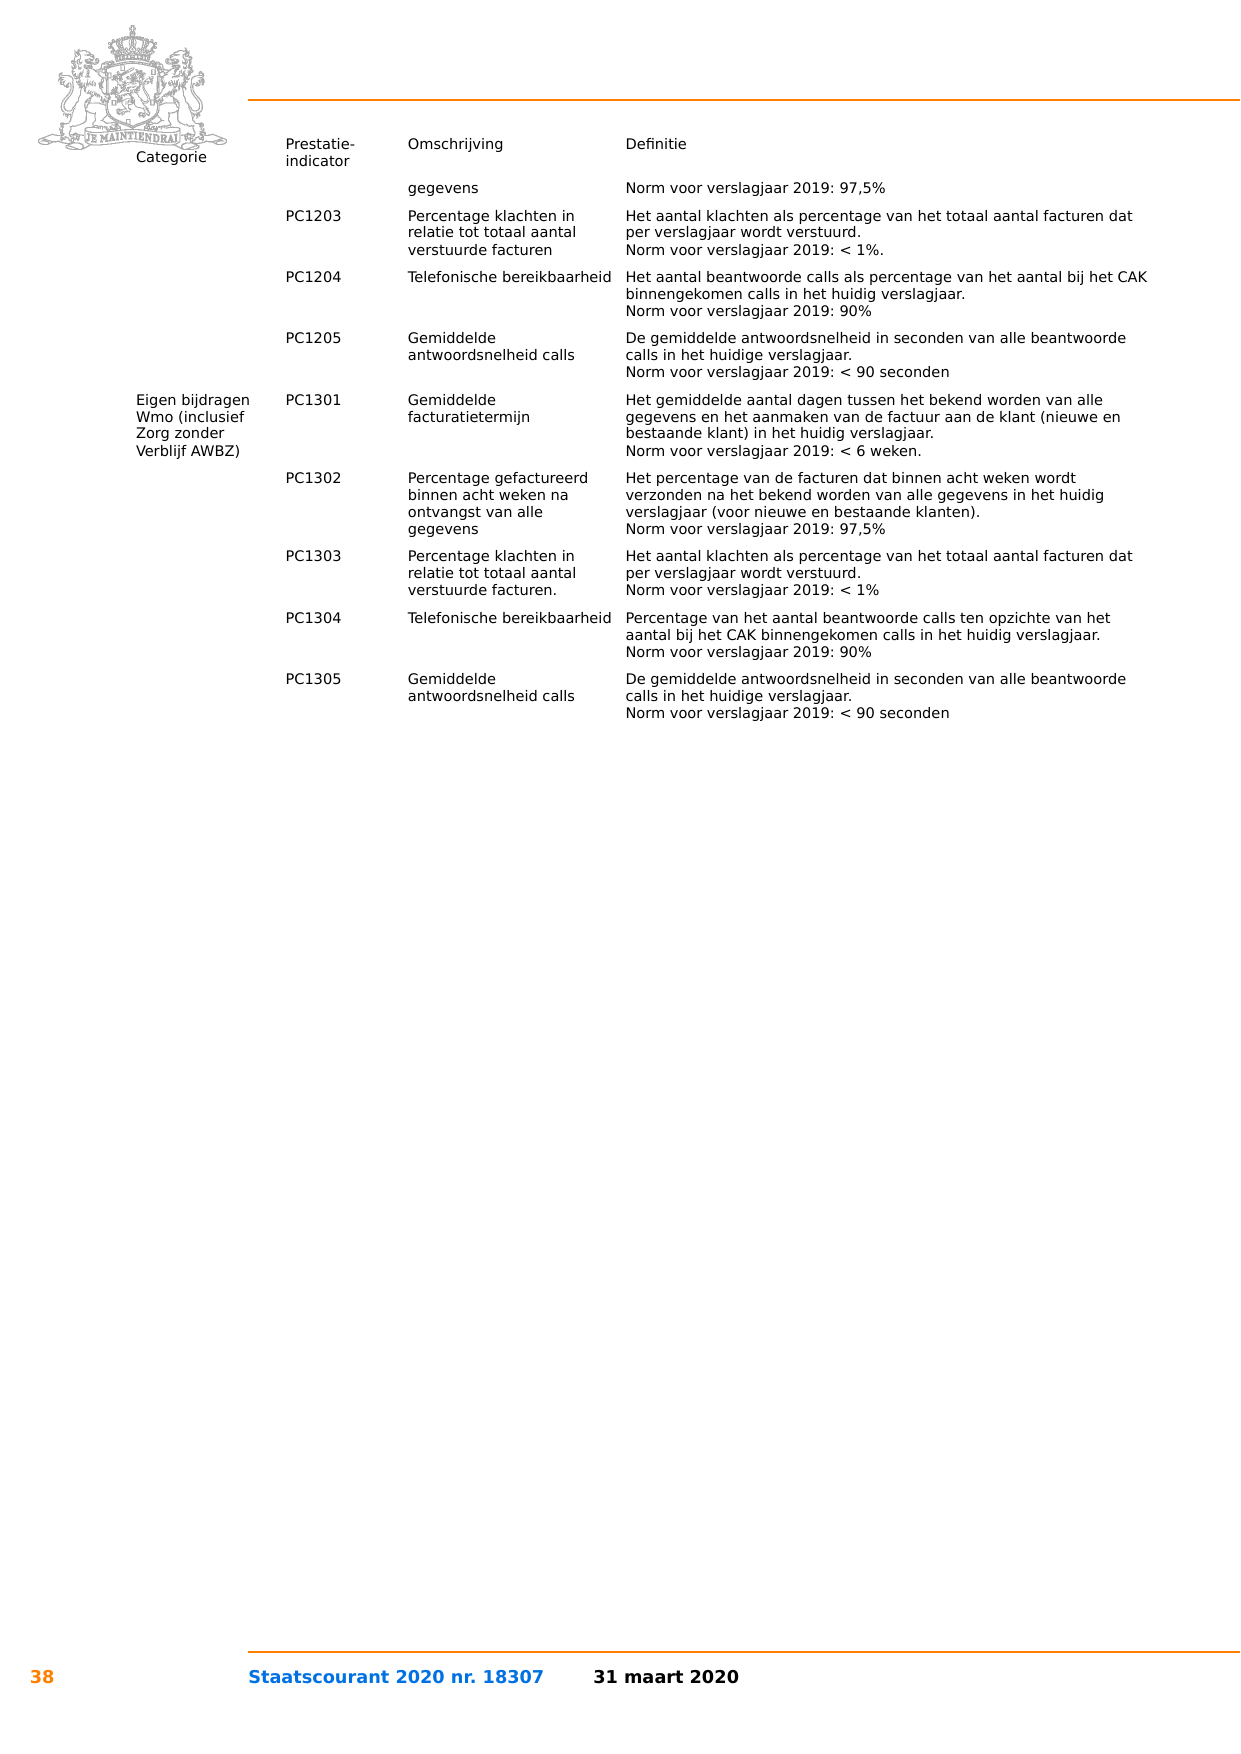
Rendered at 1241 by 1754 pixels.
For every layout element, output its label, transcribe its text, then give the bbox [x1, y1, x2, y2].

table_cell [280, 175, 401, 202]
table_header Prestatie-indicator [280, 131, 401, 174]
table_cell Percentage gefactureerd binnen acht weken na ontvangst van alle gegevens [402, 465, 619, 542]
table_cell Percentage klachten in relatie tot totaal aantal verstuurde facturen [402, 203, 619, 263]
table_cell Telefonische bereikbaarheid [402, 605, 619, 665]
table_cell Eigen bijdragen Wmo (inclusief Zorg zonder Verblijf AWBZ) [131, 387, 279, 726]
table_cell Percentage van het aantal beantwoorde calls ten opzichte van het aantal bij het CAK binnengekomen calls in het huidig verslagjaar. Norm voor verslagjaar 2019: 90% [620, 605, 1163, 665]
table_cell Gemiddelde antwoordsnelheid calls [402, 325, 619, 386]
table_header Definitie [620, 131, 1163, 174]
table_cell Gemiddelde antwoordsnelheid calls [402, 666, 619, 726]
table_header Omschrijving [402, 131, 619, 174]
table_cell Het aantal klachten als percentage van het totaal aantal facturen dat per verslagjaar wordt verstuurd. Norm voor verslagjaar 2019: < 1% [620, 544, 1163, 604]
picture [38, 25, 227, 150]
table_cell Het gemiddelde aantal dagen tussen het bekend worden van alle gegevens en het aanmaken van de factuur aan de klant (nieuwe en bestaande klant) in het huidig verslagjaar. Norm voor verslagjaar 2019: < 6 weken. [620, 387, 1163, 464]
table_cell [131, 175, 279, 386]
table_cell Het aantal klachten als percentage van het totaal aantal facturen dat per verslagjaar wordt verstuurd. Norm voor verslagjaar 2019: < 1%. [620, 203, 1163, 263]
table_cell Het percentage van de facturen dat binnen acht weken wordt verzonden na het bekend worden van alle gegevens in het huidig verslagjaar (voor nieuwe en bestaande klanten). Norm voor verslagjaar 2019: 97,5% [620, 465, 1163, 542]
table_cell PC1301 [280, 387, 401, 464]
table_cell PC1304 [280, 605, 401, 665]
table_cell De gemiddelde antwoordsnelheid in seconden van alle beantwoorde calls in het huidige verslagjaar. Norm voor verslagjaar 2019: < 90 seconden [620, 666, 1163, 726]
table_cell Het aantal beantwoorde calls als percentage van het aantal bij het CAK binnengekomen calls in het huidig verslagjaar. Norm voor verslagjaar 2019: 90% [620, 264, 1163, 324]
table_cell PC1305 [280, 666, 401, 726]
table_cell PC1302 [280, 465, 401, 542]
table_cell Telefonische bereikbaarheid [402, 264, 619, 324]
table_header Categorie [131, 131, 279, 174]
table_cell Norm voor verslagjaar 2019: 97,5% [620, 175, 1163, 202]
table_cell Percentage klachten in relatie tot totaal aantal verstuurde facturen. [402, 544, 619, 604]
table_cell PC1204 [280, 264, 401, 324]
table_cell De gemiddelde antwoordsnelheid in seconden van alle beantwoorde calls in het huidige verslagjaar. Norm voor verslagjaar 2019: < 90 seconden [620, 325, 1163, 386]
table_cell PC1205 [280, 325, 401, 386]
table_cell gegevens [402, 175, 619, 202]
table_cell PC1203 [280, 203, 401, 263]
table_cell PC1303 [280, 544, 401, 604]
table_cell Gemiddelde facturatietermijn [402, 387, 619, 464]
